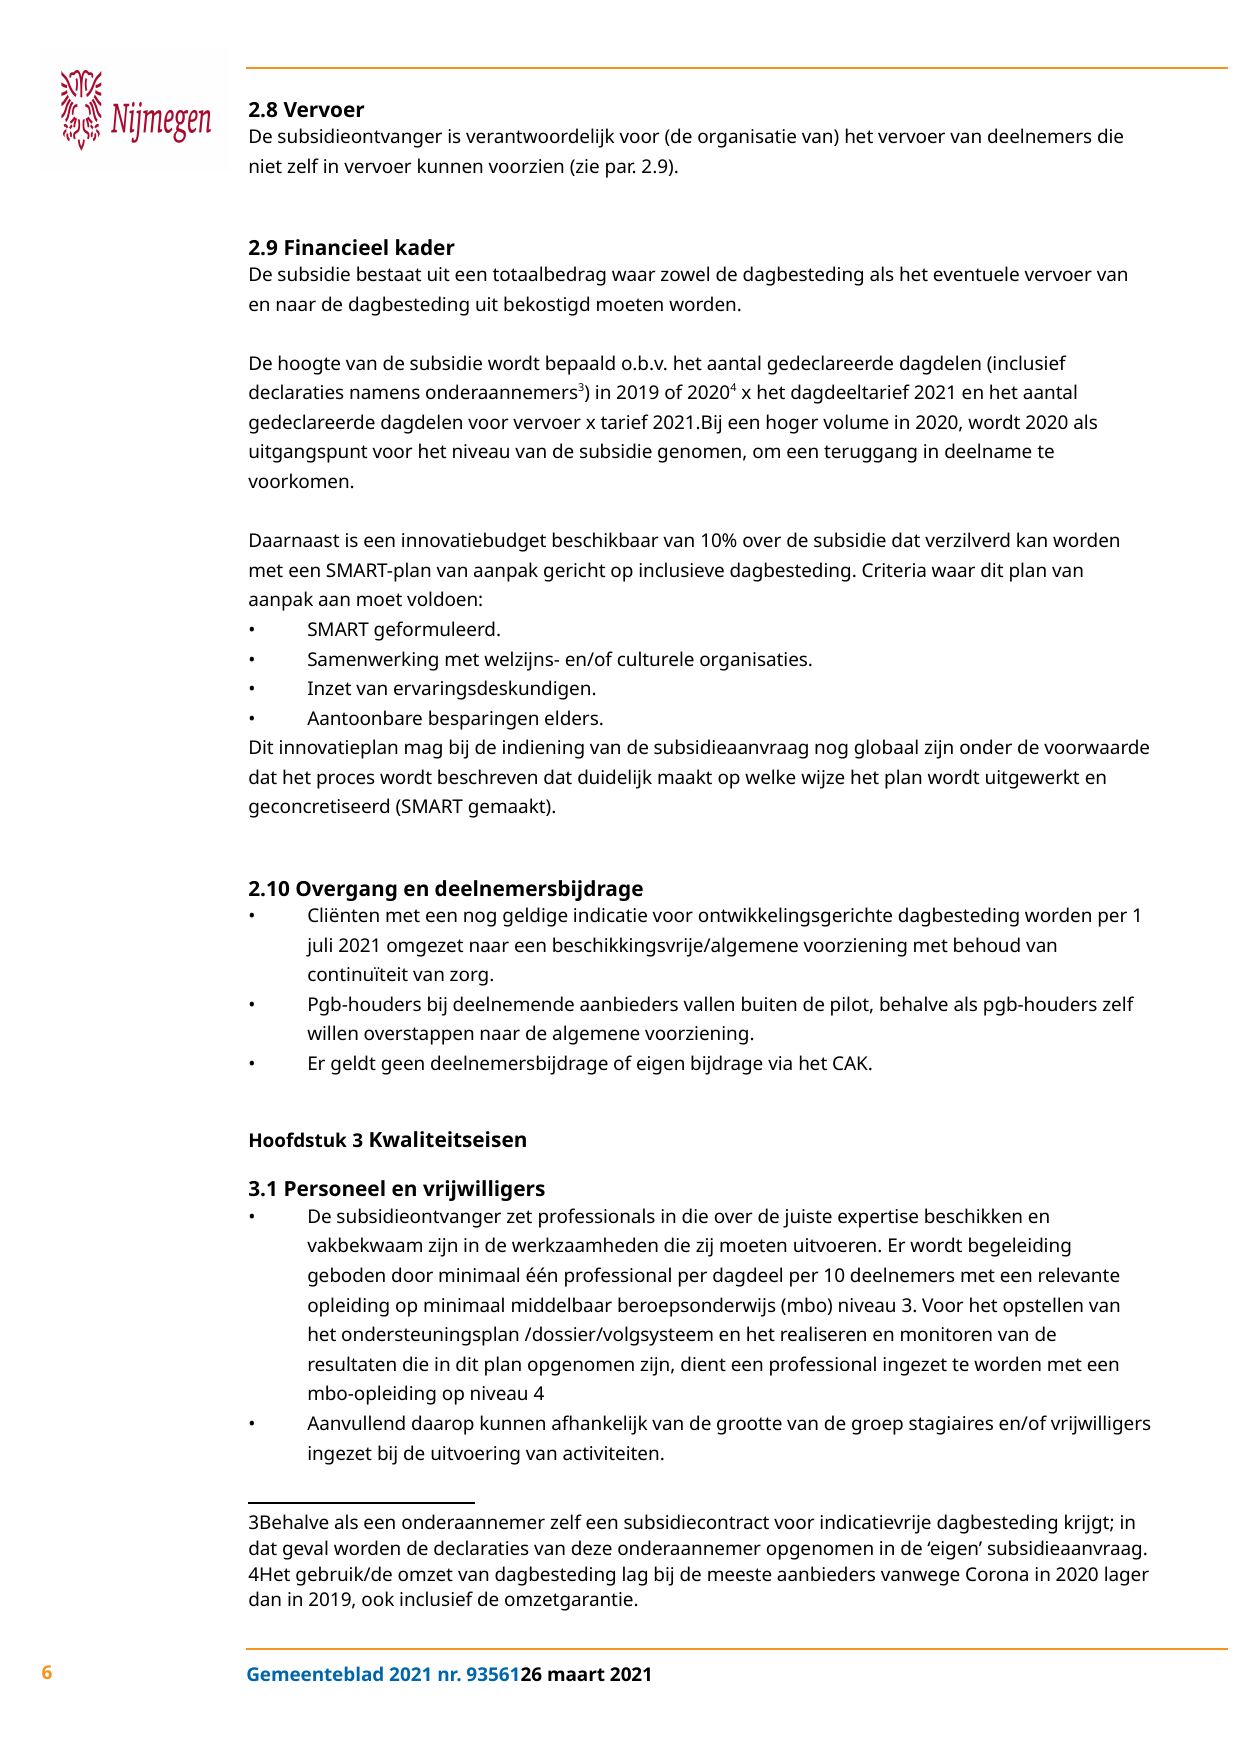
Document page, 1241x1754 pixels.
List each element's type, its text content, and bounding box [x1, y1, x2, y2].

text De subsidie bestaat uit een totaalbedrag waar zowel de dagbesteding als het eventuele vervoer van en naar de dagbesteding uit bekostigd moeten worden. [248, 261, 1152, 317]
text 2.9 Financieel kader [248, 233, 1152, 261]
list Inzet van ervaringsdeskundigen. [248, 675, 1152, 701]
list Aantoonbare besparingen elders. [248, 705, 1152, 731]
text Behalve als een onderaannemer zelf een subsidiecontract voor indicatievrije dagbesteding krijgt; in dat geval worden de declaraties van deze onderaannemer opgenomen in de ‘eigen’ subsidieaanvraag. [248, 1509, 1152, 1561]
list De subsidieontvanger zet professionals in die over de juiste expertise beschikken en vakbekwaam zijn in de werkzaamheden die zij moeten uitvoeren. Er wordt begeleiding geboden door minimaal één professional per dagdeel per 10 deelnemers met een relevante opleiding op minimaal middelbaar beroepsonderwijs (mbo) niveau 3. Voor het opstellen van het ondersteuningsplan /dossier/volgsysteem en het realiseren en monitoren van de resultaten die in dit plan opgenomen zijn, dient een professional ingezet te worden met een mbo-opleiding op niveau 4 [248, 1203, 1152, 1406]
list Pgb-houders bij deelnemende aanbieders vallen buiten de pilot, behalve als pgb-houders zelf willen overstappen naar de algemene voorziening. [248, 991, 1152, 1046]
text Hoofdstuk 3 Kwaliteitseisen [248, 1125, 1152, 1154]
text 3.1 Personeel en vrijwilligers [248, 1174, 1152, 1203]
text Het gebruik/de omzet van dagbesteding lag bij de meeste aanbieders vanwege Corona in 2020 lager dan in 2019, ook inclusief de omzetgarantie. [248, 1561, 1152, 1612]
list Cliënten met een nog geldige indicatie voor ontwikkelingsgerichte dagbesteding worden per 1 juli 2021 omgezet naar een beschikkingsvrije/algemene voorziening met behoud van continuïteit van zorg. [248, 902, 1152, 987]
list Aanvullend daarop kunnen afhankelijk van de grootte van de groep stagiaires en/of vrijwilligers ingezet bij de uitvoering van activiteiten. [248, 1410, 1152, 1465]
text De subsidieontvanger is verantwoordelijk voor (de organisatie van) het vervoer van deelnemers die niet zelf in vervoer kunnen voorzien (zie par. 2.9). [248, 123, 1152, 178]
list Er geldt geen deelnemersbijdrage of eigen bijdrage via het CAK. [248, 1050, 1152, 1076]
text De hoogte van de subsidie wordt bepaald o.b.v. het aantal gedeclareerde dagdelen (inclusief declaraties namens onderaannemers) in 2019 of 2020 x het dagdeeltarief 2021 en het aantal gedeclareerde dagdelen voor vervoer x tarief 2021.Bij een hoger volume in 2020, wordt 2020 als uitgangspunt voor het niveau van de subsidie genomen, om een teruggang in deelname te voorkomen. [248, 350, 1152, 494]
picture [41, 47, 231, 172]
text 2.10 Overgang en deelnemersbijdrage [248, 874, 1152, 902]
list Samenwerking met welzijns- en/of culturele organisaties. [248, 646, 1152, 672]
list SMART geformuleerd. [248, 616, 1152, 642]
text Dit innovatieplan mag bij de indiening van de subsidieaanvraag nog globaal zijn onder de voorwaarde dat het proces wordt beschreven dat duidelijk maakt op welke wijze het plan wordt uitgewerkt en geconcretiseerd (SMART gemaakt). [248, 734, 1152, 819]
text 2.8 Vervoer [248, 95, 1152, 123]
text Daarnaast is een innovatiebudget beschikbaar van 10% over de subsidie dat verzilverd kan worden met een SMART-plan van aanpak gericht op inclusieve dagbesteding. Criteria waar dit plan van aanpak aan moet voldoen: [248, 527, 1152, 612]
